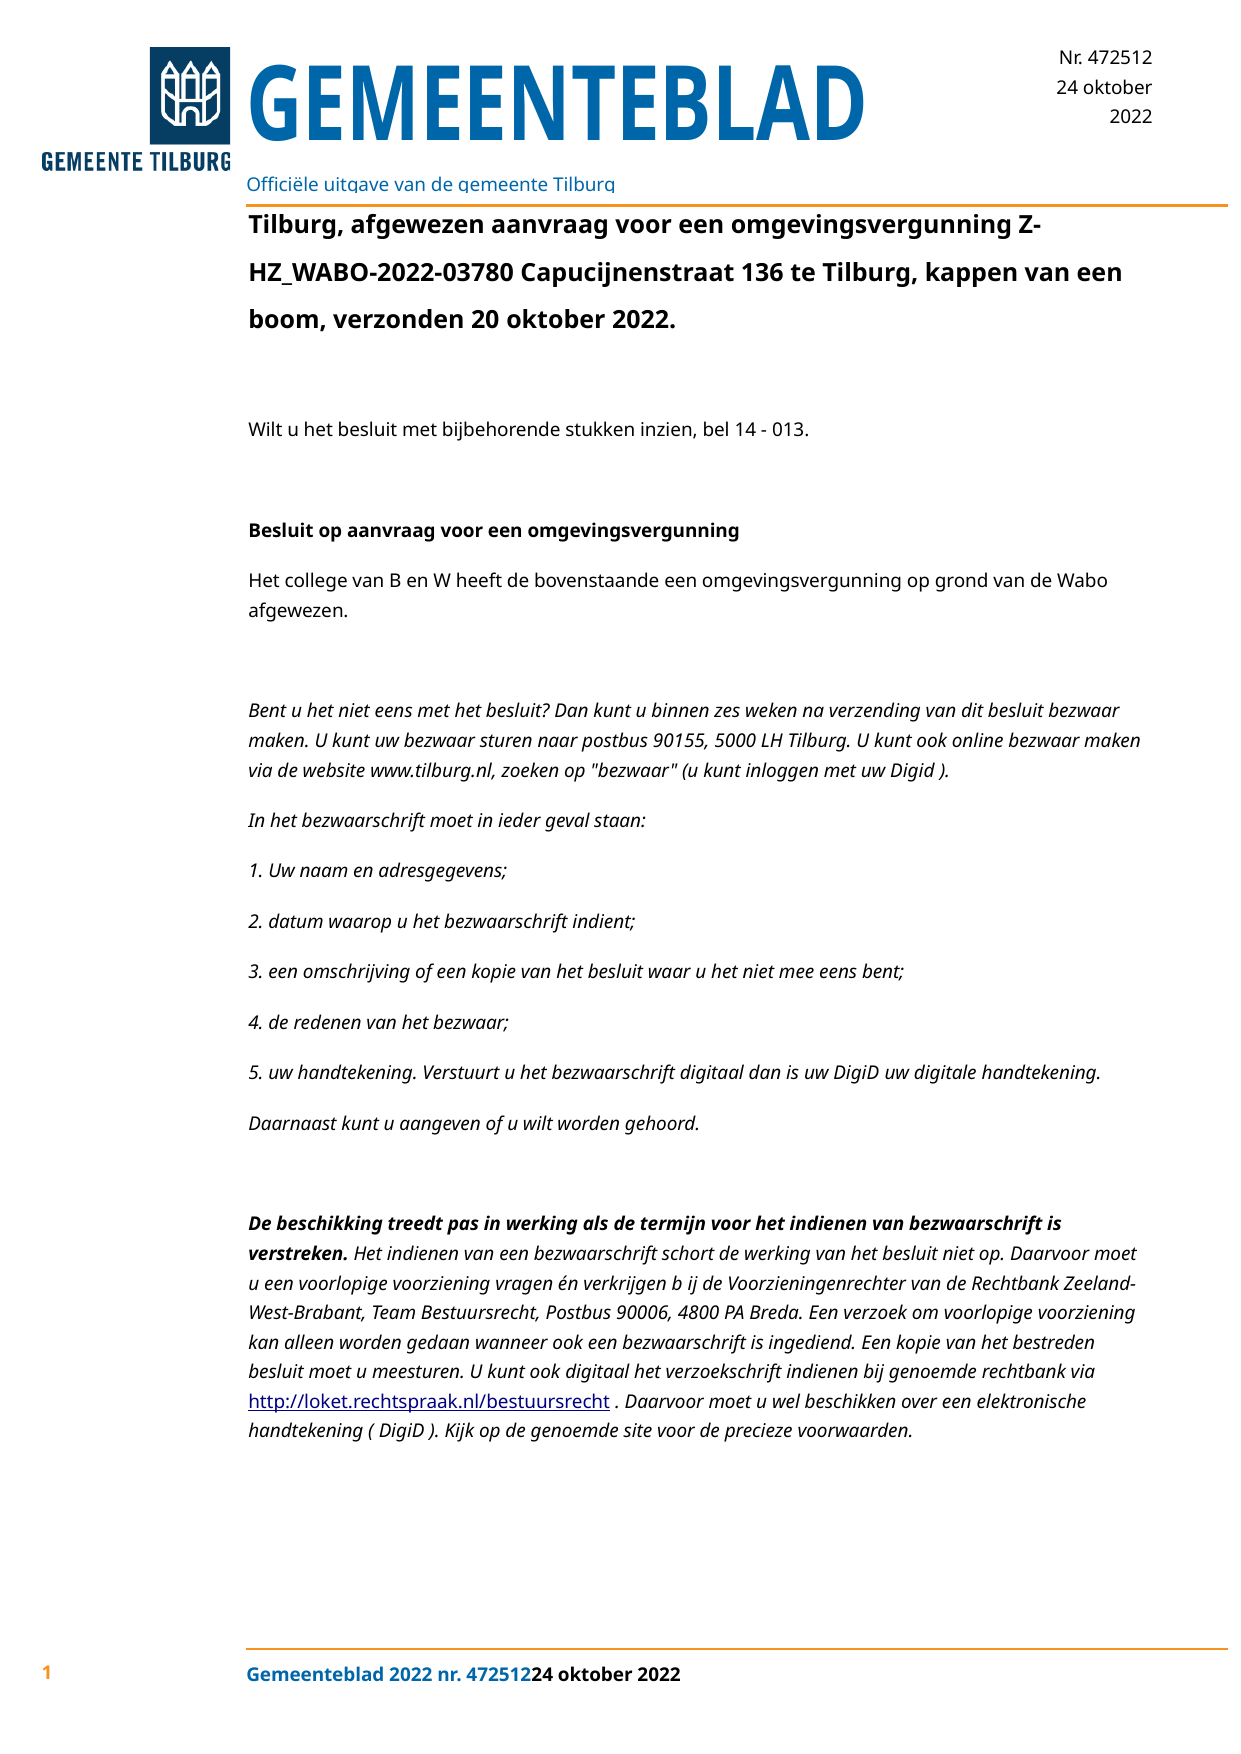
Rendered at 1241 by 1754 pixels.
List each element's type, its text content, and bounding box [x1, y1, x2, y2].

text 3. een omschrijving of een kopie van het besluit waar u het niet mee eens bent; [248, 958, 1152, 984]
text Tilburg, afgewezen aanvraag voor een omgevingsvergunning Z-HZ_WABO-2022-03780 Capucijnenstraat 136 te Tilburg, kappen van een boom, verzonden 20 oktober 2022. [248, 207, 1152, 336]
text 2. datum waarop u het bezwaarschrift indient; [248, 908, 1152, 934]
text Bent u het niet eens met het besluit? Dan kunt u binnen zes weken na verzending van dit besluit bezwaar maken. U kunt uw bezwaar sturen naar postbus 90155, 5000 LH Tilburg. U kunt ook online bezwaar maken via de website www.tilburg.nl, zoeken op "bezwaar" (u kunt inloggen met uw Digid ). [248, 698, 1152, 782]
text 1. Uw naam en adresgegevens; [248, 858, 1152, 883]
text Het college van B en W heeft de bovenstaande een omgevingsvergunning op grond van de Wabo afgewezen. [248, 567, 1152, 622]
text Besluit op aanvraag voor een omgevingsvergunning [248, 517, 1152, 542]
text Wilt u het besluit met bijbehorende stukken inzien, bel 14 - 013. [248, 416, 1152, 442]
picture [41, 47, 231, 172]
text In het bezwaarschrift moet in ieder geval staan: [248, 807, 1152, 833]
text Daarnaast kunt u aangeven of u wilt worden gehoord. [248, 1110, 1152, 1135]
text 4. de redenen van het bezwaar; [248, 1009, 1152, 1034]
text De beschikking treedt pas in werking als de termijn voor het indienen van bezwaarschrift is verstreken. Het indienen van een bezwaarschrift schort de werking van het besluit niet op. Daarvoor moet u een voorlopige voorziening vragen én verkrijgen b ij de Voorzieningenrechter van de Rechtbank Zeeland-West-Brabant, Team Bestuursrecht, Postbus 90006, 4800 PA Breda. Een verzoek om voorlopige voorziening kan alleen worden gedaan wanneer ook een bezwaarschrift is ingediend. Een kopie van het bestreden besluit moet u meesturen. U kunt ook digitaal het verzoekschrift indienen bij genoemde rechtbank via http://loket.rechtspraak.nl/bestuursrecht . Daarvoor moet u wel beschikken over een elektronische handtekening ( DigiD ). Kijk op de genoemde site voor de precieze voorwaarden. [248, 1211, 1152, 1443]
text 5. uw handtekening. Verstuurt u het bezwaarschrift digitaal dan is uw DigiD uw digitale handtekening. [248, 1059, 1152, 1085]
